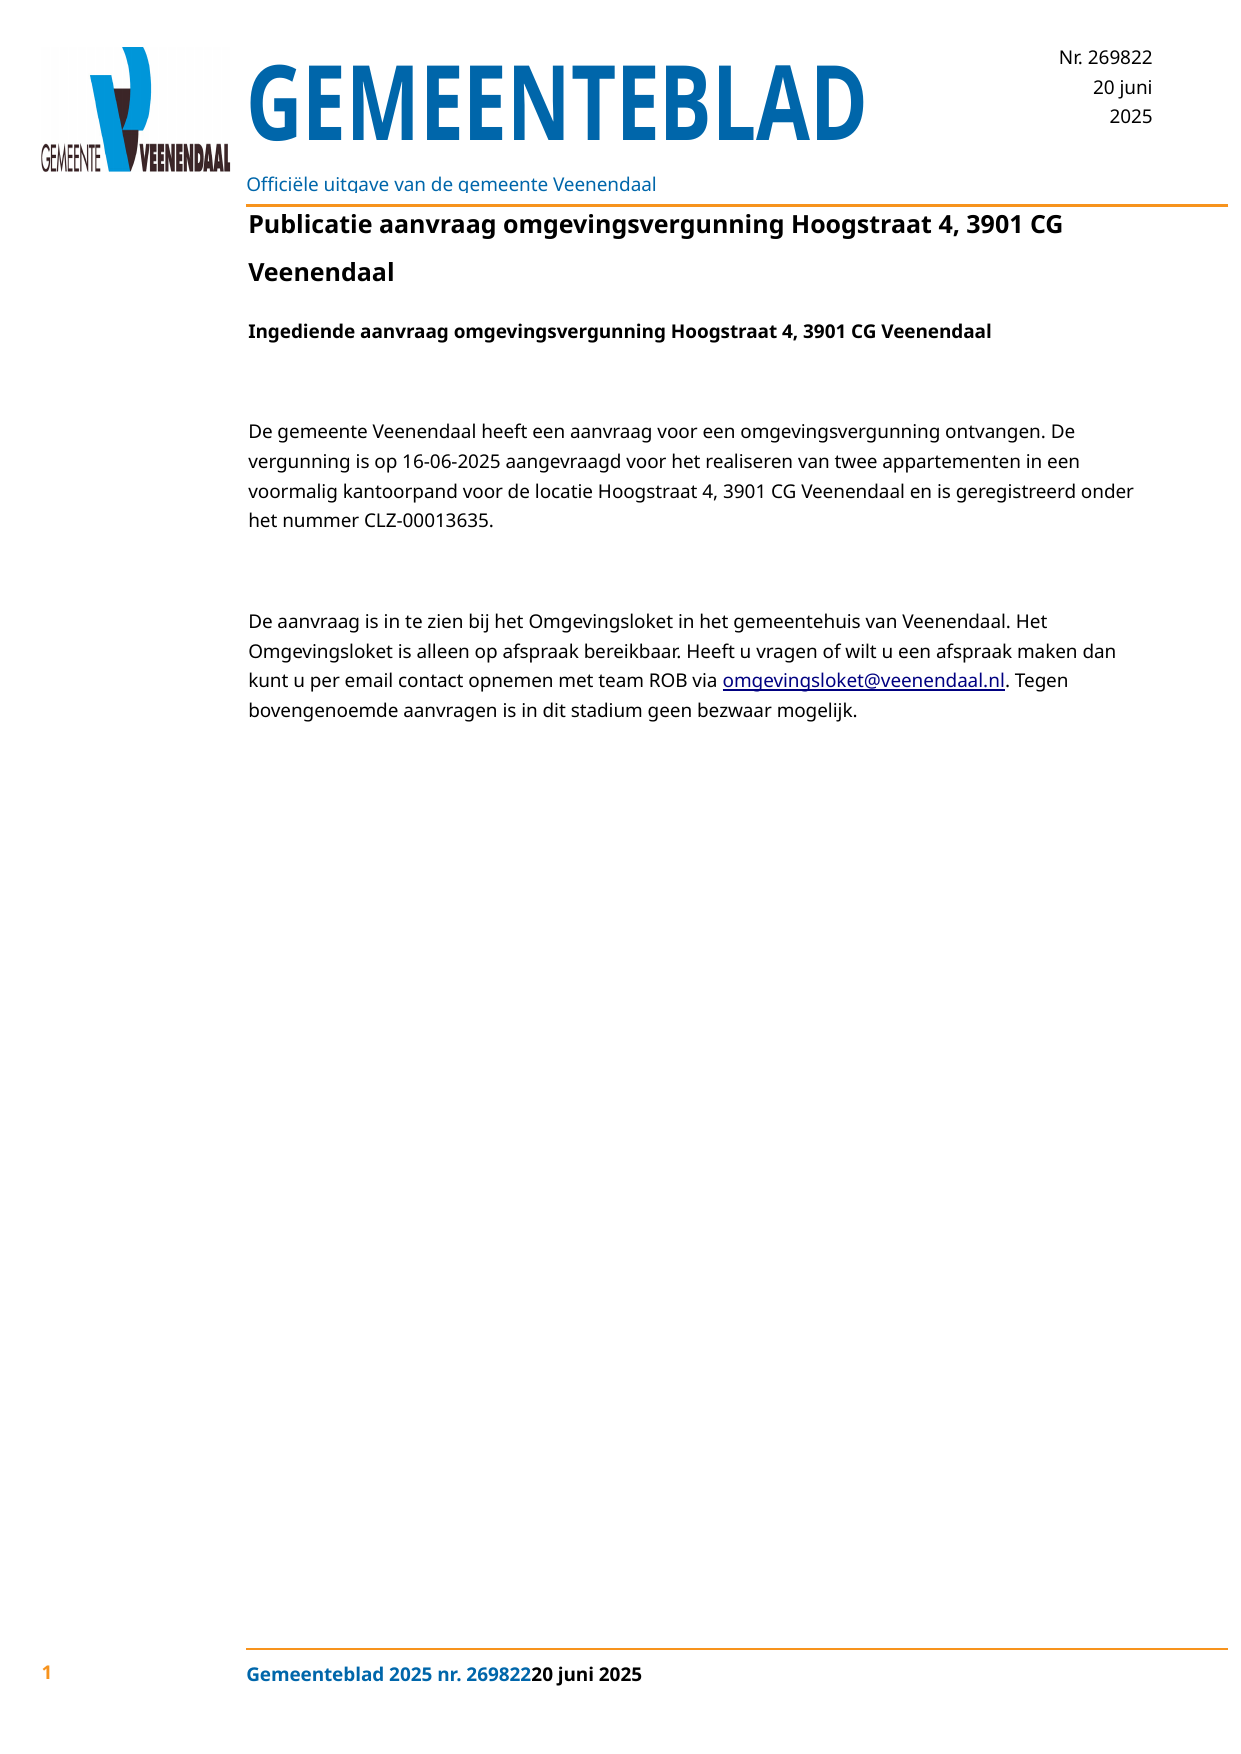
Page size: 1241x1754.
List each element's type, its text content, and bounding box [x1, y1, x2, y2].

picture [41, 47, 130, 172]
text Ingediende aanvraag omgevingsvergunning Hoogstraat 4, 3901 CG Veenendaal [248, 318, 1152, 344]
text Publicatie aanvraag omgevingsvergunning Hoogstraat 4, 3901 CG Veenendaal [248, 207, 1152, 288]
text De aanvraag is in te zien bij het Omgevingsloket in het gemeentehuis van Veenendaal. Het Omgevingsloket is alleen op afspraak bereikbaar. Heeft u vragen of wilt u een afspraak maken dan kunt u per email contact opnemen met team ROB via omgevingsloket@veenendaal.nl. Tegen bovengenoemde aanvragen is in dit stadium geen bezwaar mogelijk. [248, 608, 1152, 723]
text De gemeente Veenendaal heeft een aanvraag voor een omgevingsvergunning ontvangen. De vergunning is op 16-06-2025 aangevraagd voor het realiseren van twee appartementen in een voormalig kantoorpand voor de locatie Hoogstraat 4, 3901 CG Veenendaal en is geregistreerd onder het nummer CLZ-00013635. [248, 419, 1152, 533]
picture [123, 47, 231, 172]
